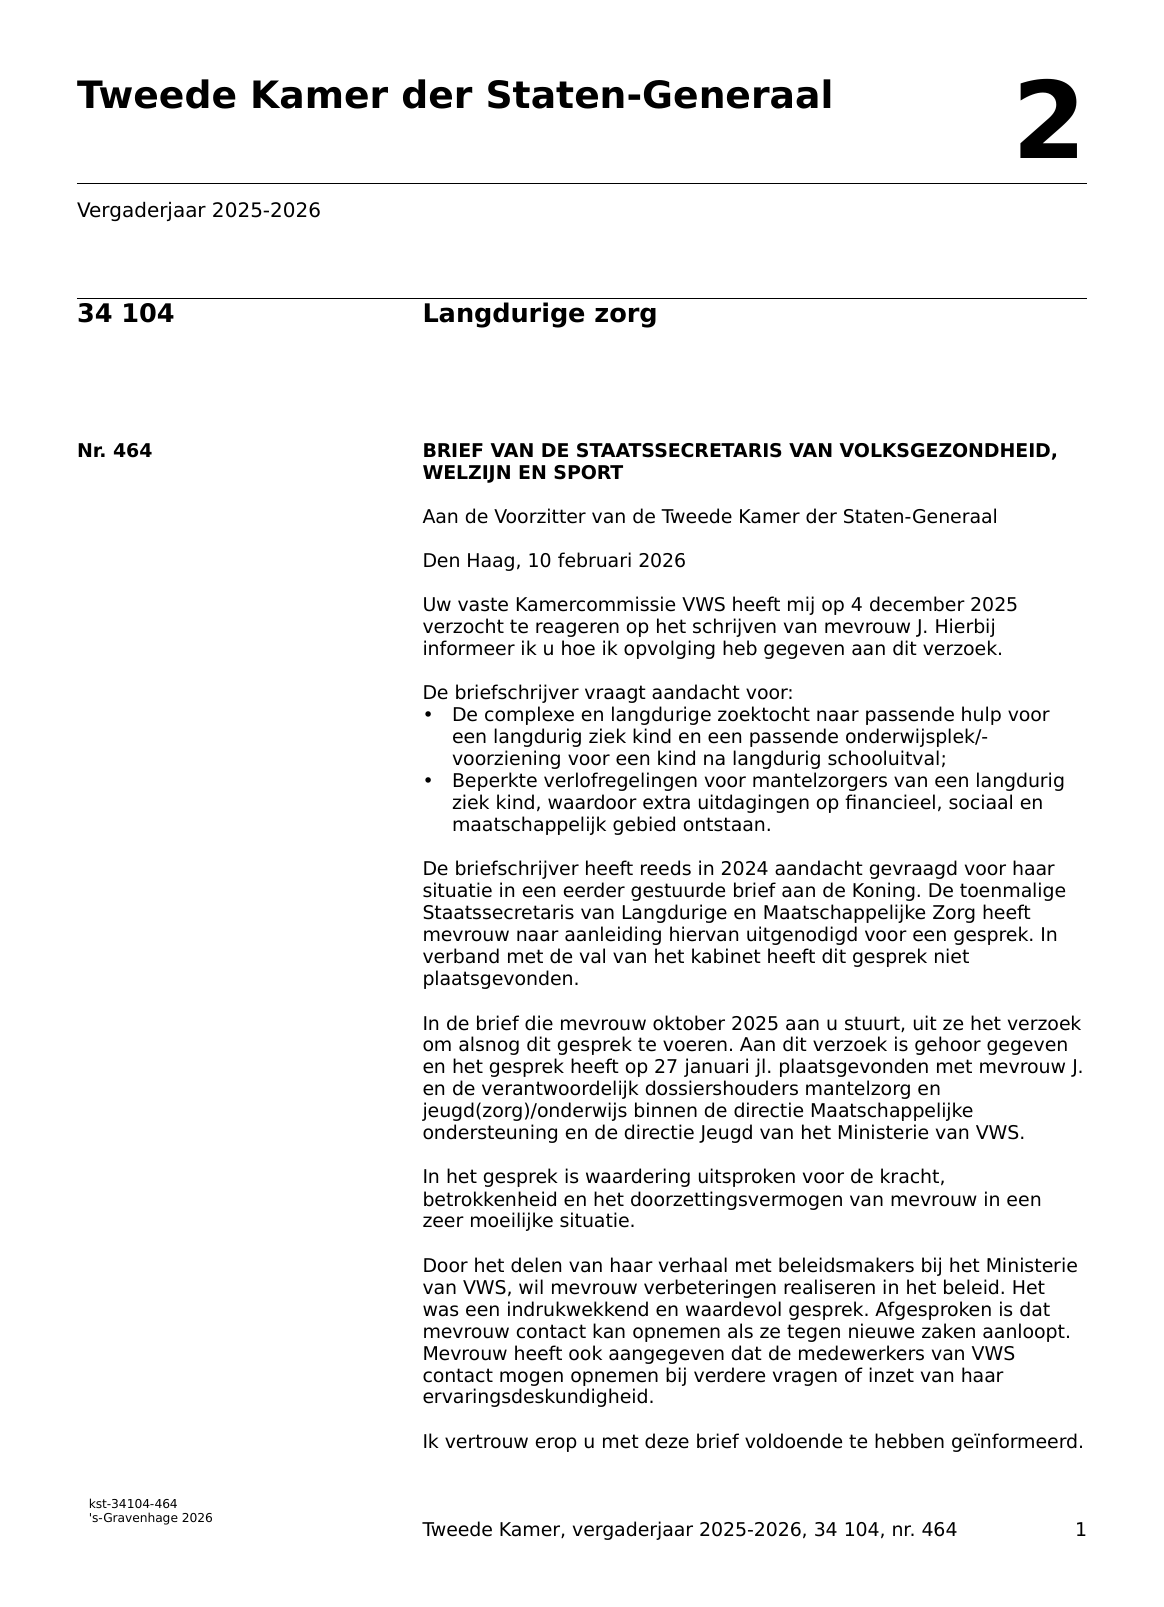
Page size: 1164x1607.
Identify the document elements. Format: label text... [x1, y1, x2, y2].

text De briefschrijver vraagt aandacht voor: [422, 682, 1087, 704]
text • Beperkte verlofregelingen voor mantelzorgers van een langdurig ziek kind, waardoor extra uitdagingen op financieel, sociaal en maatschappelijk gebied ontstaan. [422, 770, 1087, 836]
text Den Haag, 10 februari 2026 [422, 550, 1087, 572]
subtitle Nr. 464 BRIEF VAN DE STAATSSECRETARIS VAN VOLKSGEZONDHEID, WELZIJN EN SPORT [77, 440, 1087, 484]
text kst-34104-464 [88, 1497, 323, 1511]
table_header 2 [886, 59, 1087, 183]
text Uw vaste Kamercommissie VWS heeft mij op 4 december 2025 verzocht te reageren op het schrijven van mevrouw J. Hierbij informeer ik u hoe ik opvolging heb gegeven aan dit verzoek. [422, 594, 1087, 660]
text In het gesprek is waardering uitsproken voor de kracht, betrokkenheid en het doorzettingsvermogen van mevrouw in een zeer moeilijke situatie. [422, 1166, 1087, 1232]
text 's-Gravenhage 2026 [88, 1511, 323, 1525]
subtitle 34 104 Langdurige zorg [77, 299, 1087, 329]
text Ik vertrouw erop u met deze brief voldoende te hebben geïnformeerd. [422, 1431, 1087, 1453]
text Door het delen van haar verhaal met beleidsmakers bij het Ministerie van VWS, wil mevrouw verbeteringen realiseren in het beleid. Het was een indrukwekkend en waardevol gesprek. Afgesproken is dat mevrouw contact kan opnemen als ze tegen nieuwe zaken aanloopt. Mevrouw heeft ook aangegeven dat de medewerkers van VWS contact mogen opnemen bij verdere vragen of inzet van haar ervaringsdeskundigheid. [422, 1254, 1087, 1408]
text De briefschrijver heeft reeds in 2024 aandacht gevraagd voor haar situatie in een eerder gestuurde brief aan de Koning. De toenmalige Staatssecretaris van Langdurige en Maatschappelijke Zorg heeft mevrouw naar aanleiding hiervan uitgenodigd voor een gesprek. In verband met de val van het kabinet heeft dit gesprek niet plaatsgevonden. [422, 858, 1087, 990]
table_header Tweede Kamer der Staten-Generaal [77, 59, 886, 183]
table_cell Vergaderjaar 2025-2026 [77, 184, 1087, 298]
text • De complexe en langdurige zoektocht naar passende hulp voor een langdurig ziek kind en een passende onderwijsplek/-voorziening voor een kind na langdurig schooluitval; [422, 704, 1087, 770]
text Aan de Voorzitter van de Tweede Kamer der Staten-Generaal [422, 506, 1087, 528]
text In de brief die mevrouw oktober 2025 aan u stuurt, uit ze het verzoek om alsnog dit gesprek te voeren. Aan dit verzoek is gehoor gegeven en het gesprek heeft op 27 januari jl. plaatsgevonden met mevrouw J. en de verantwoordelijk dossiershouders mantelzorg en jeugd(zorg)/onderwijs binnen de directie Maatschappelijke ondersteuning en de directie Jeugd van het Ministerie van VWS. [422, 1012, 1087, 1144]
